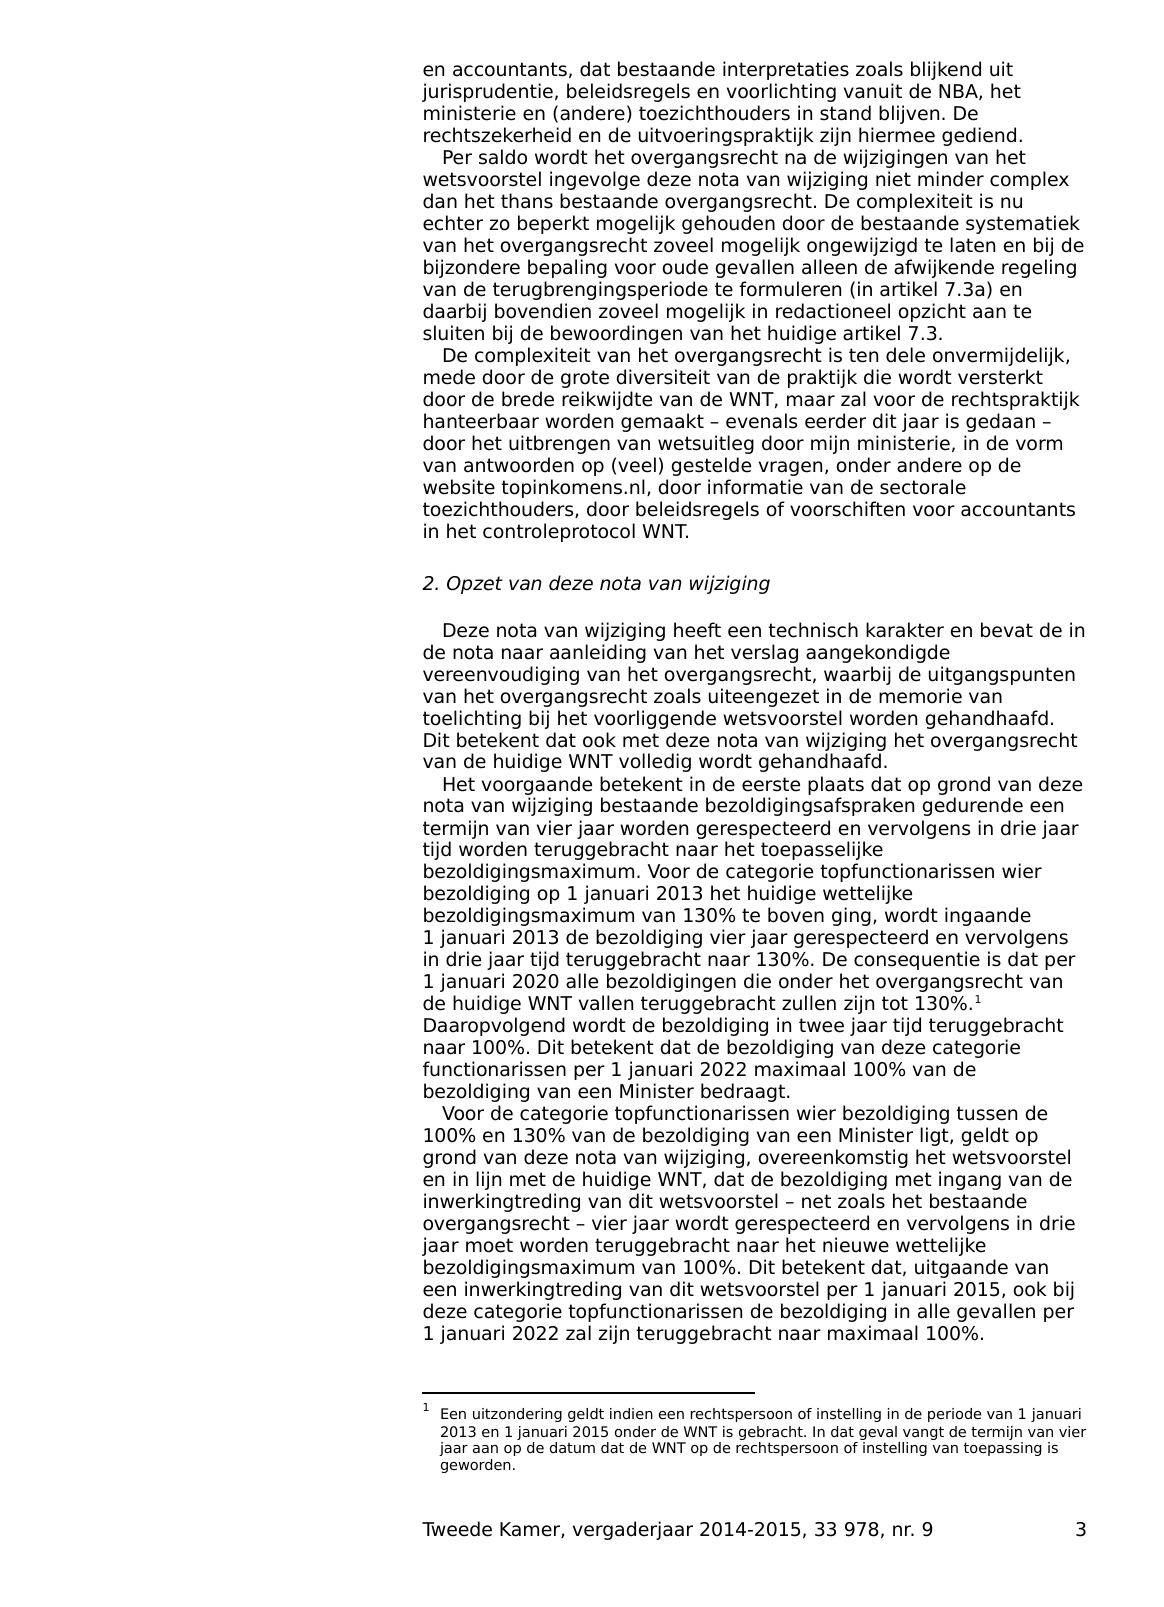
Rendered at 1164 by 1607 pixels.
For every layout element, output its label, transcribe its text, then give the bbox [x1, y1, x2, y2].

text Voor de categorie topfunctionarissen wier bezoldiging tussen de 100% en 130% van de bezoldiging van een Minister ligt, geldt op grond van deze nota van wijziging, overeenkomstig het wetsvoorstel en in lijn met de huidige WNT, dat de bezoldiging met ingang van de inwerkingtreding van dit wetsvoorstel – net zoals het bestaande overgangsrecht – vier jaar wordt gerespecteerd en vervolgens in drie jaar moet worden teruggebracht naar het nieuwe wettelijke bezoldigingsmaximum van 100%. Dit betekent dat, uitgaande van een inwerkingtreding van dit wetsvoorstel per 1 januari 2015, ook bij deze categorie topfunctionarissen de bezoldiging in alle gevallen per 1 januari 2022 zal zijn teruggebracht naar maximaal 100%. [422, 1103, 1087, 1345]
text en accountants, dat bestaande interpretaties zoals blijkend uit jurisprudentie, beleidsregels en voorlichting vanuit de NBA, het ministerie en (andere) toezichthouders in stand blijven. De rechtszekerheid en de uitvoeringspraktijk zijn hiermee gediend. [422, 59, 1087, 147]
subtitle 2. Opzet van deze nota van wijziging [422, 573, 1087, 594]
text Een uitzondering geldt indien een rechtspersoon of instelling in de periode van 1 januari 2013 en 1 januari 2015 onder de WNT is gebracht. In dat geval vangt de termijn van vier jaar aan op de datum dat de WNT op de rechtspersoon of instelling van toepassing is geworden. [422, 1402, 1087, 1474]
text De complexiteit van het overgangsrecht is ten dele onvermijdelijk, mede door de grote diversiteit van de praktijk die wordt versterkt door de brede reikwijdte van de WNT, maar zal voor de rechtspraktijk hanteerbaar worden gemaakt – evenals eerder dit jaar is gedaan – door het uitbrengen van wetsuitleg door mijn ministerie, in de vorm van antwoorden op (veel) gestelde vragen, onder andere op de website topinkomens.nl, door informatie van de sectorale toezichthouders, door beleidsregels of voorschiften voor accountants in het controleprotocol WNT. [422, 345, 1087, 543]
text Deze nota van wijziging heeft een technisch karakter en bevat de in de nota naar aanleiding van het verslag aangekondigde vereenvoudiging van het overgangsrecht, waarbij de uitgangspunten van het overgangsrecht zoals uiteengezet in de memorie van toelichting bij het voorliggende wetsvoorstel worden gehandhaafd. Dit betekent dat ook met deze nota van wijziging het overgangsrecht van de huidige WNT volledig wordt gehandhaafd. [422, 619, 1087, 773]
text Per saldo wordt het overgangsrecht na de wijzigingen van het wetsvoorstel ingevolge deze nota van wijziging niet minder complex dan het thans bestaande overgangsrecht. De complexiteit is nu echter zo beperkt mogelijk gehouden door de bestaande systematiek van het overgangsrecht zoveel mogelijk ongewijzigd te laten en bij de bijzondere bepaling voor oude gevallen alleen de afwijkende regeling van de terugbrengingsperiode te formuleren (in artikel 7.3a) en daarbij bovendien zoveel mogelijk in redactioneel opzicht aan te sluiten bij de bewoordingen van het huidige artikel 7.3. [422, 147, 1087, 345]
text Het voorgaande betekent in de eerste plaats dat op grond van deze nota van wijziging bestaande bezoldigingsafspraken gedurende een termijn van vier jaar worden gerespecteerd en vervolgens in drie jaar tijd worden teruggebracht naar het toepasselijke bezoldigingsmaximum. Voor de categorie topfunctionarissen wier bezoldiging op 1 januari 2013 het huidige wettelijke bezoldigingsmaximum van 130% te boven ging, wordt ingaande 1 januari 2013 de bezoldiging vier jaar gerespecteerd en vervolgens in drie jaar tijd teruggebracht naar 130%. De consequentie is dat per 1 januari 2020 alle bezoldigingen die onder het overgangsrecht van de huidige WNT vallen teruggebracht zullen zijn tot 130%. Daaropvolgend wordt de bezoldiging in twee jaar tijd teruggebracht naar 100%. Dit betekent dat de bezoldiging van deze categorie functionarissen per 1 januari 2022 maximaal 100% van de bezoldiging van een Minister bedraagt. [422, 773, 1087, 1103]
